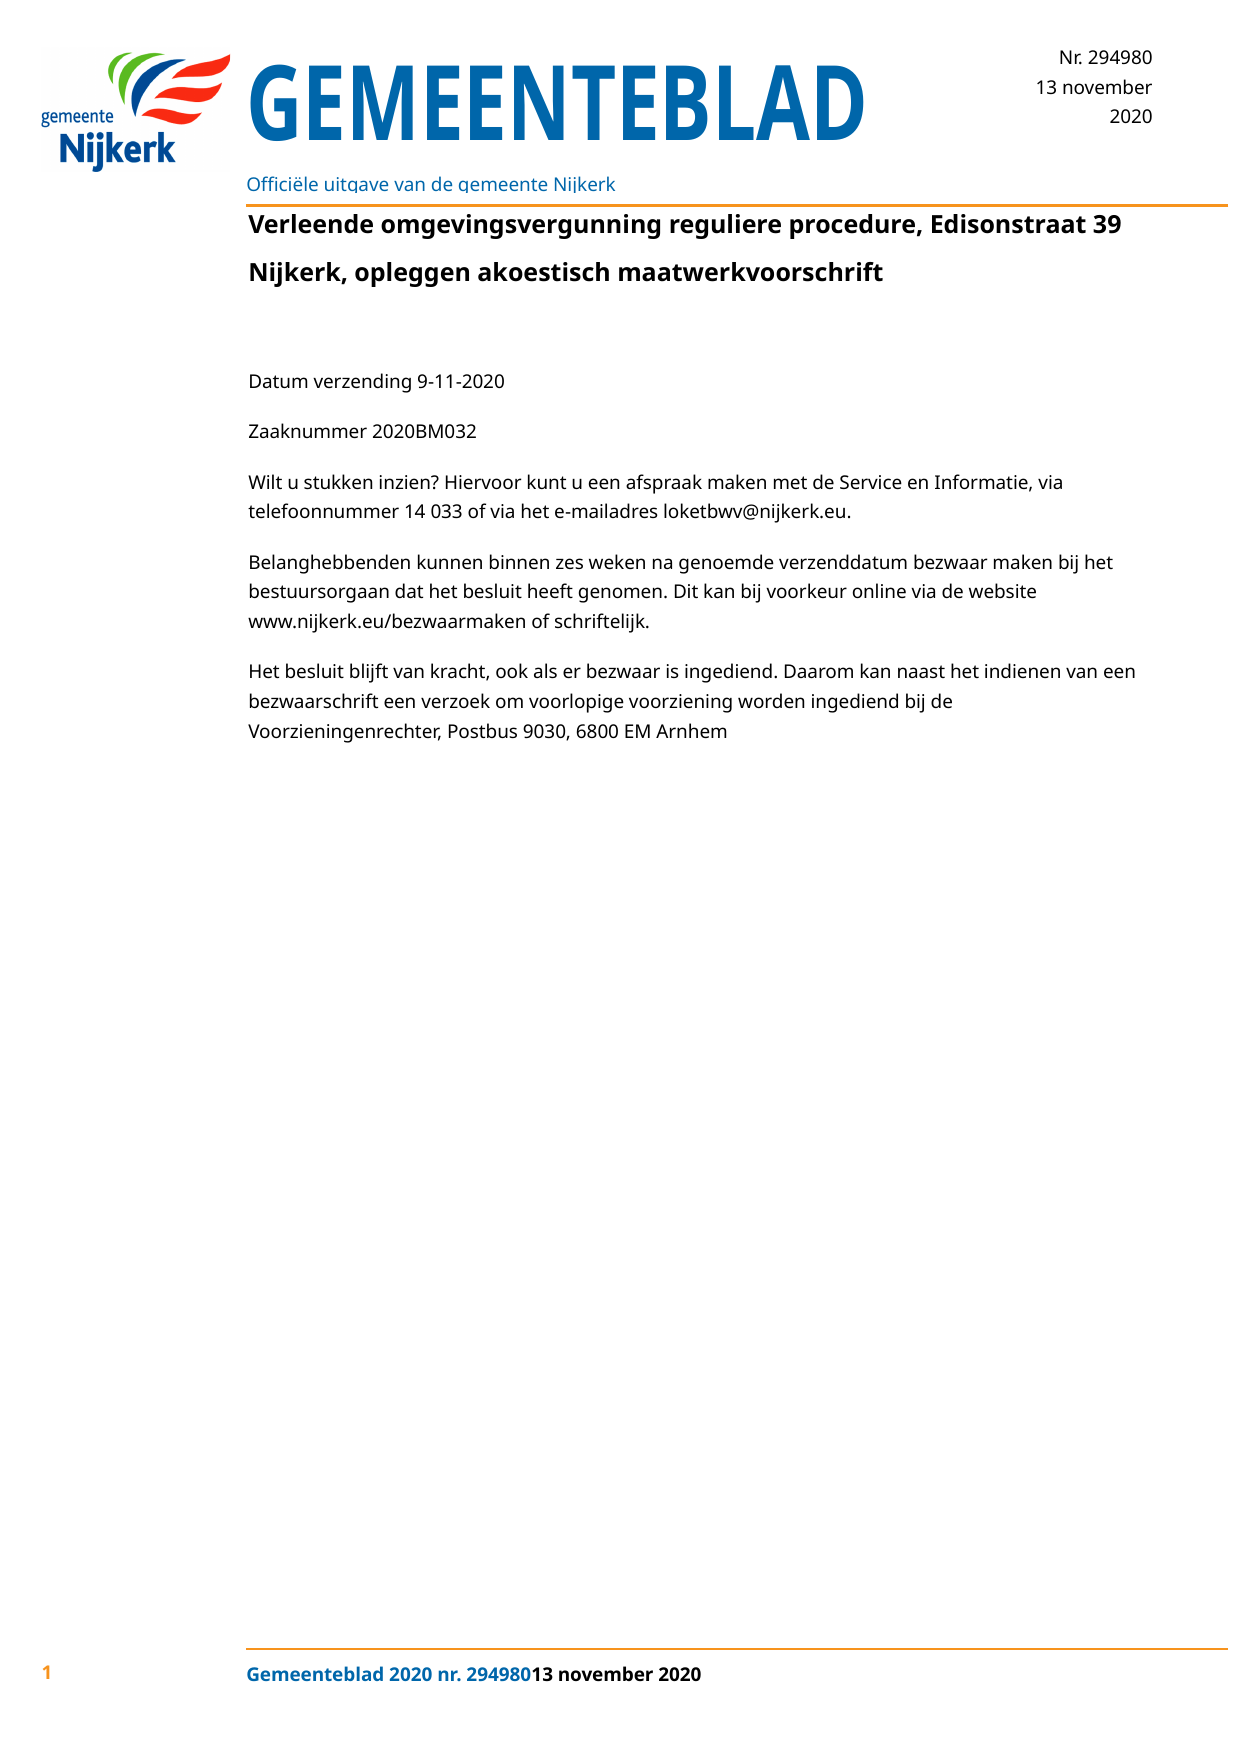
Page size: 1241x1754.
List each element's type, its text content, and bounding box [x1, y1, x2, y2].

text Wilt u stukken inzien? Hiervoor kunt u een afspraak maken met de Service en Informatie, via telefoonnummer 14 033 of via het e-mailadres loketbwv@nijkerk.eu. [248, 469, 1152, 524]
text Belanghebbenden kunnen binnen zes weken na genoemde verzenddatum bezwaar maken bij het bestuursorgaan dat het besluit heeft genomen. Dit kan bij voorkeur online via de website www.nijkerk.eu/bezwaarmaken of schriftelijk. [248, 549, 1152, 634]
picture [41, 47, 231, 172]
text Verleende omgevingsvergunning reguliere procedure, Edisonstraat 39 Nijkerk, opleggen akoestisch maatwerkvoorschrift [248, 207, 1152, 288]
text Zaaknummer 2020BM032 [248, 419, 1152, 444]
text Datum verzending 9-11-2020 [248, 368, 1152, 394]
text Het besluit blijft van kracht, ook als er bezwaar is ingediend. Daarom kan naast het indienen van een bezwaarschrift een verzoek om voorlopige voorziening worden ingediend bij de Voorzieningenrechter, Postbus 9030, 6800 EM Arnhem [248, 659, 1152, 744]
